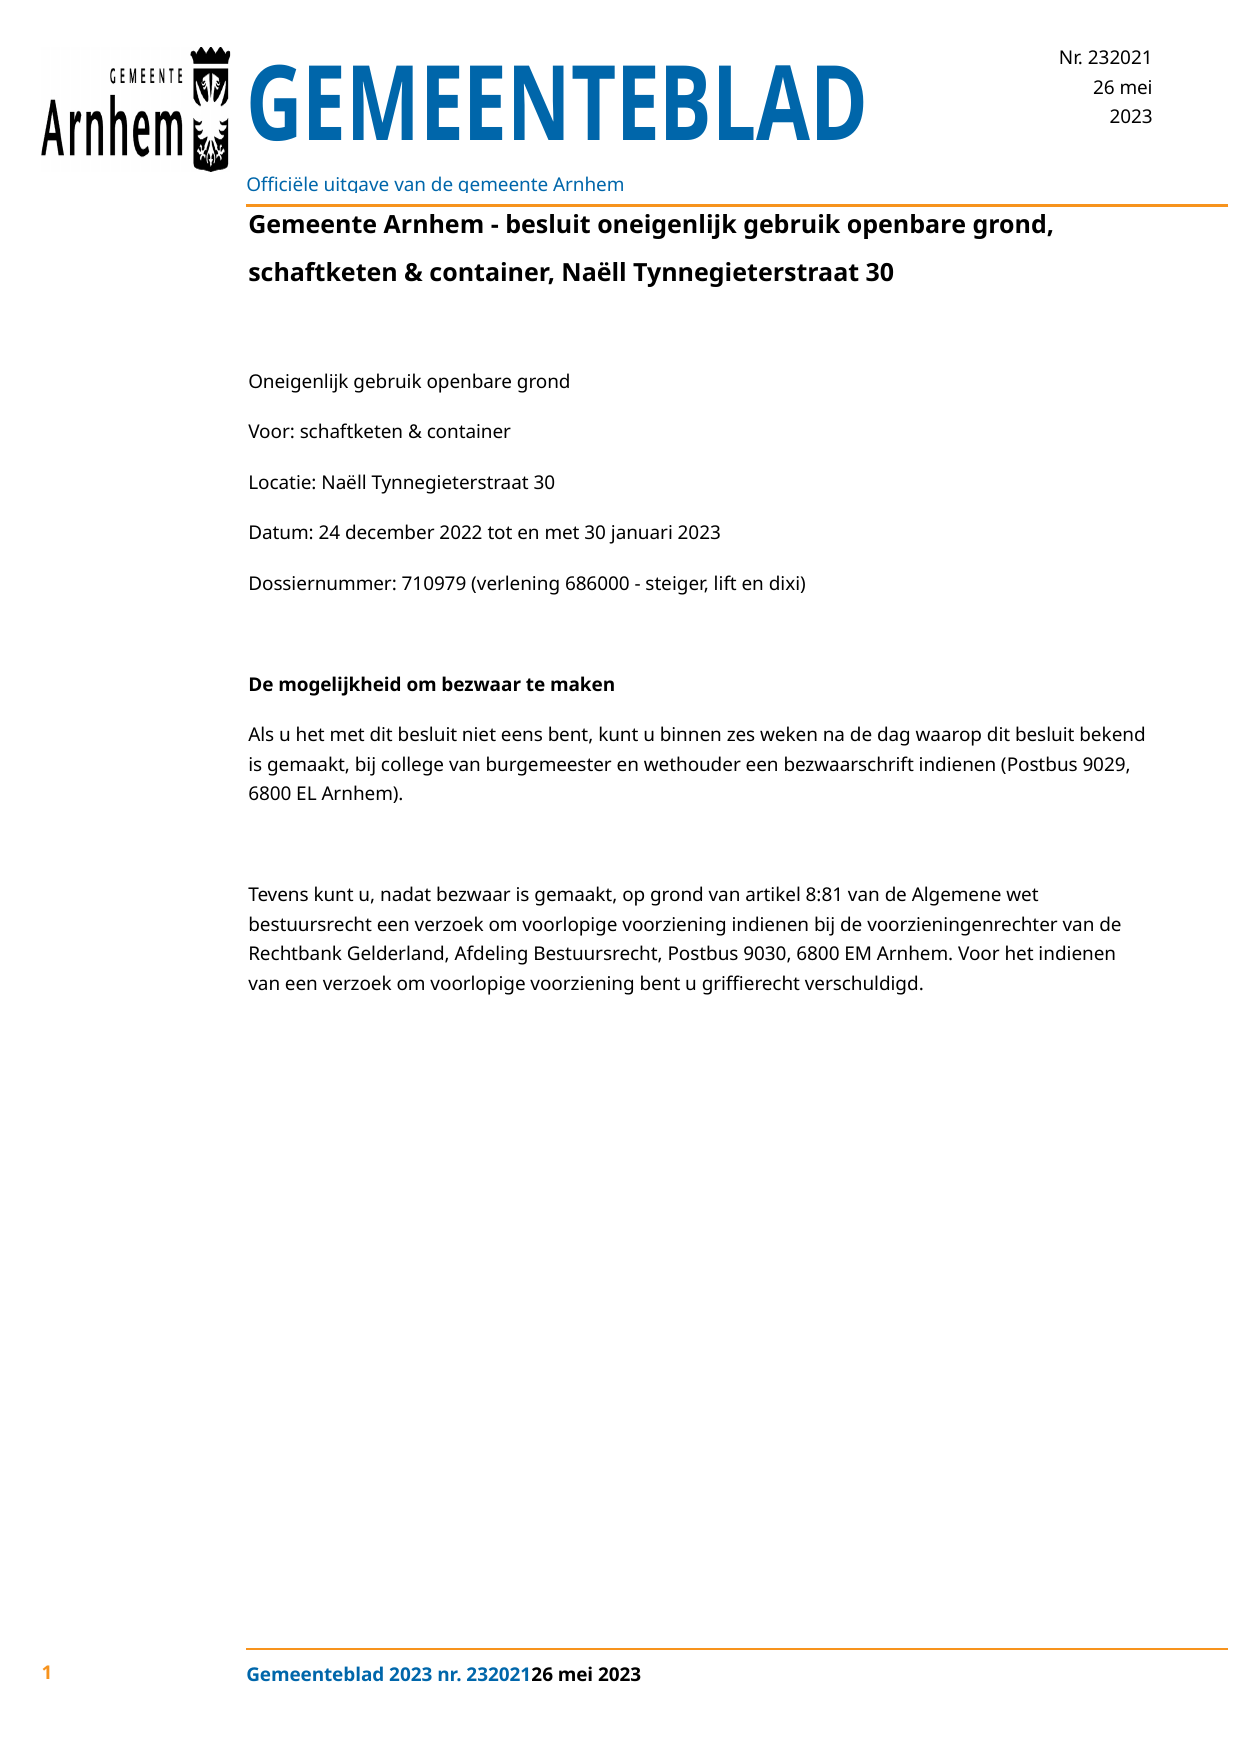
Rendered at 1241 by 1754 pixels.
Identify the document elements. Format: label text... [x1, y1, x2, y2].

text Als u het met dit besluit niet eens bent, kunt u binnen zes weken na de dag waarop dit besluit bekend is gemaakt, bij college van burgemeester en wethouder een bezwaarschrift indienen (Postbus 9029, 6800 EL Arnhem). [248, 721, 1152, 806]
text Oneigenlijk gebruik openbare grond [248, 368, 1152, 394]
text Datum: 24 december 2022 tot en met 30 januari 2023 [248, 519, 1152, 545]
text De mogelijkheid om bezwaar te maken [248, 671, 1152, 697]
text Gemeente Arnhem - besluit oneigenlijk gebruik openbare grond, schaftketen & container, Naëll Tynnegieterstraat 30 [248, 207, 1152, 288]
text Tevens kunt u, nadat bezwaar is gemaakt, op grond van artikel 8:81 van de Algemene wet bestuursrecht een verzoek om voorlopige voorziening indienen bij de voorzieningenrechter van de Rechtbank Gelderland, Afdeling Bestuursrecht, Postbus 9030, 6800 EM Arnhem. Voor het indienen van een verzoek om voorlopige voorziening bent u griffierecht verschuldigd. [248, 881, 1152, 996]
picture [41, 47, 231, 172]
text Voor: schaftketen & container [248, 419, 1152, 444]
text Locatie: Naëll Tynnegieterstraat 30 [248, 469, 1152, 495]
text Dossiernummer: 710979 (verlening 686000 - steiger, lift en dixi) [248, 570, 1152, 596]
